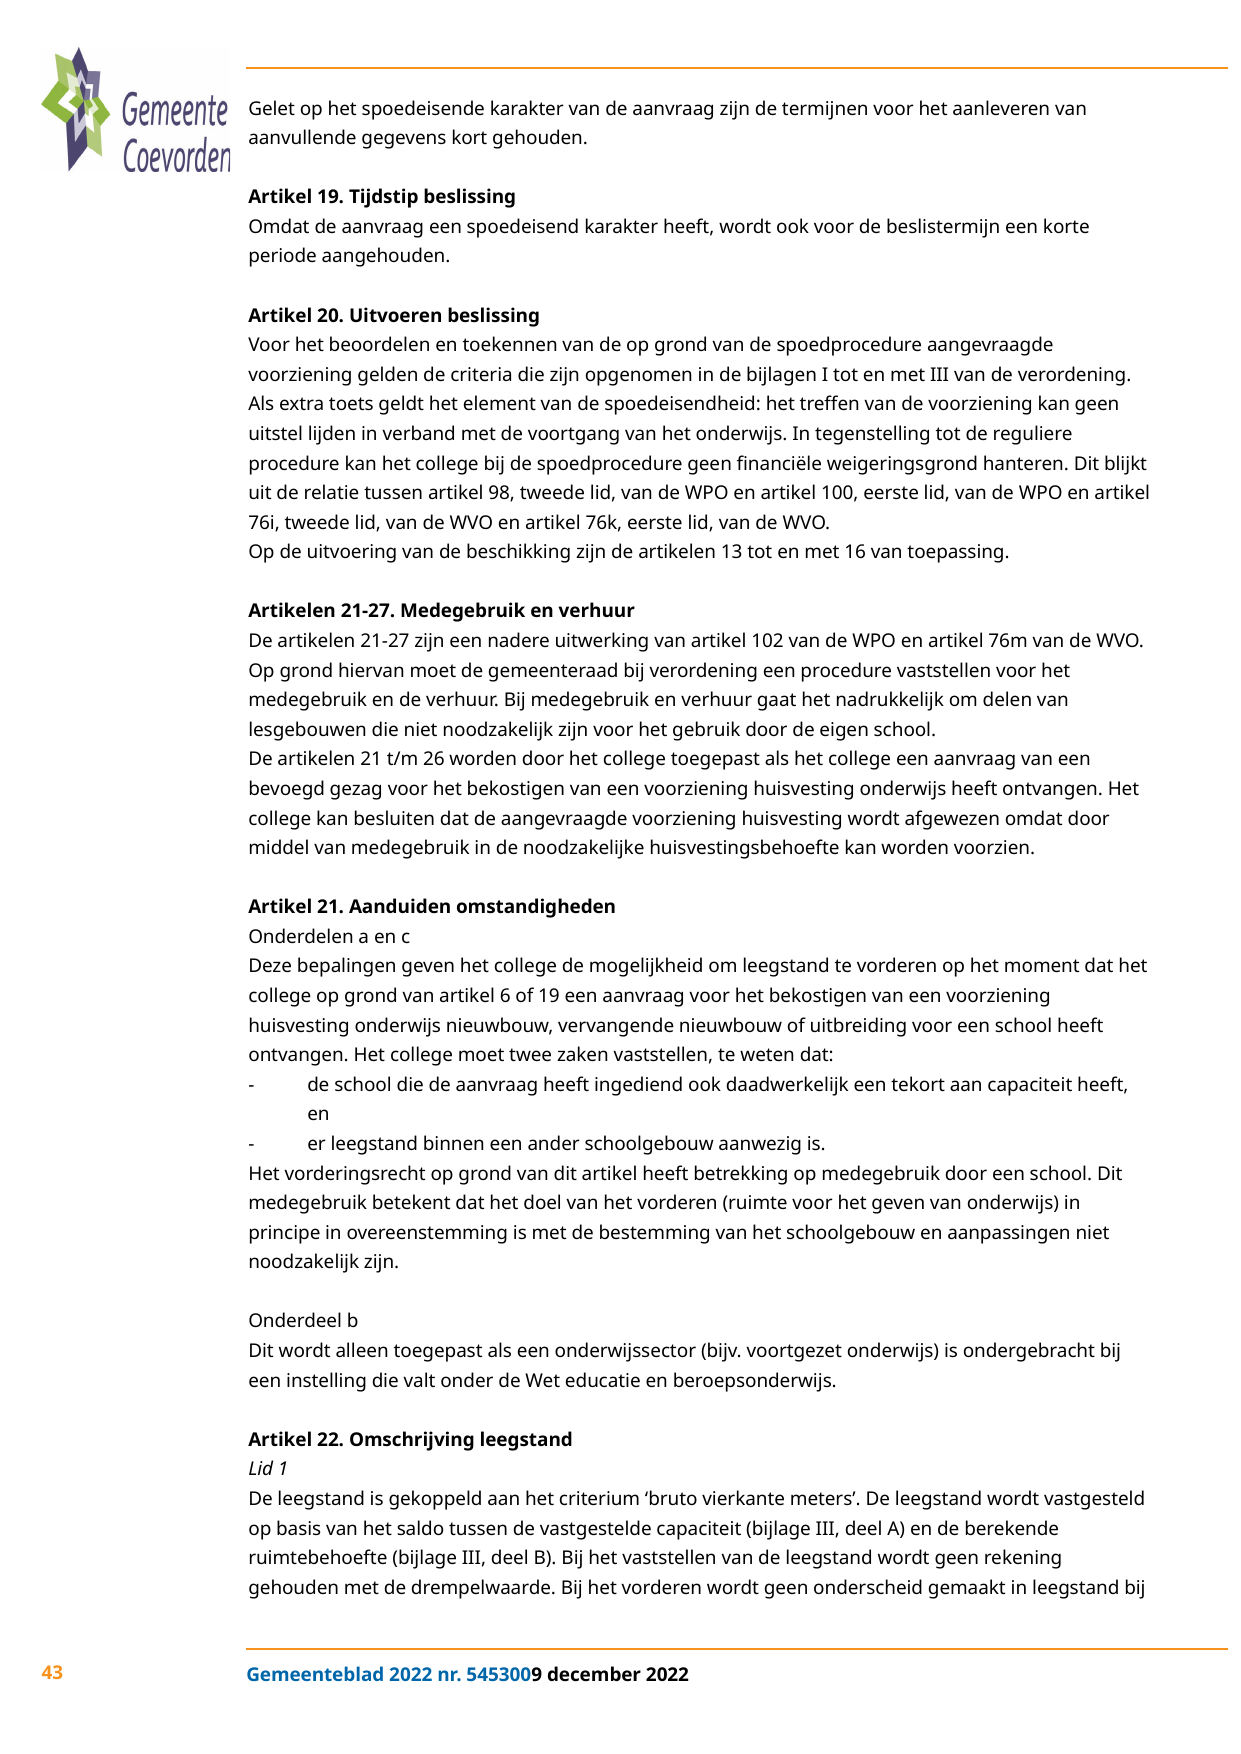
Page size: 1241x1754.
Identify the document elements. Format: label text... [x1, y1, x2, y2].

text Onderdeel b [248, 1308, 1152, 1333]
text Omdat de aanvraag een spoedeisend karakter heeft, wordt ook voor de beslistermijn een korte periode aangehouden. [248, 213, 1152, 268]
text Onderdelen a en c [248, 923, 1152, 949]
text Artikel 19. Tijdstip beslissing [248, 183, 1152, 209]
text De artikelen 21 t/m 26 worden door het college toegepast als het college een aanvraag van een bevoegd gezag voor het bekostigen van een voorziening huisvesting onderwijs heeft ontvangen. Het college kan besluiten dat de aangevraagde voorziening huisvesting wordt afgewezen omdat door middel van medegebruik in de noodzakelijke huisvestingsbehoefte kan worden voorzien. [248, 746, 1152, 860]
picture [41, 47, 231, 172]
text De leegstand is gekoppeld aan het criterium ‘bruto vierkante meters’. De leegstand wordt vastgesteld op basis van het saldo tussen de vastgestelde capaciteit (bijlage III, deel A) en de berekende ruimtebehoefte (bijlage III, deel B). Bij het vaststellen van de leegstand wordt geen rekening gehouden met de drempelwaarde. Bij het vorderen wordt geen onderscheid gemaakt in leegstand bij [248, 1485, 1152, 1600]
text Het vorderingsrecht op grond van dit artikel heeft betrekking op medegebruik door een school. Dit medegebruik betekent dat het doel van het vorderen (ruimte voor het geven van onderwijs) in principe in overeenstemming is met de bestemming van het schoolgebouw en aanpassingen niet noodzakelijk zijn. [248, 1160, 1152, 1274]
text Deze bepalingen geven het college de mogelijkheid om leegstand te vorderen op het moment dat het college op grond van artikel 6 of 19 een aanvraag voor het bekostigen van een voorziening huisvesting onderwijs nieuwbouw, vervangende nieuwbouw of uitbreiding voor een school heeft ontvangen. Het college moet twee zaken vaststellen, te weten dat: [248, 953, 1152, 1067]
text Gelet op het spoedeisende karakter van de aanvraag zijn de termijnen voor het aanleveren van aanvullende gegevens kort gehouden. [248, 95, 1152, 150]
text De artikelen 21-27 zijn een nadere uitwerking van artikel 102 van de WPO en artikel 76m van de WVO. Op grond hiervan moet de gemeenteraad bij verordening een procedure vaststellen voor het medegebruik en de verhuur. Bij medegebruik en verhuur gaat het nadrukkelijk om delen van lesgebouwen die niet noodzakelijk zijn voor het gebruik door de eigen school. [248, 627, 1152, 742]
text Lid 1 [248, 1456, 1152, 1481]
text Artikel 21. Aanduiden omstandigheden [248, 893, 1152, 919]
text Voor het beoordelen en toekennen van de op grond van de spoedprocedure aangevraagde voorziening gelden de criteria die zijn opgenomen in de bijlagen I tot en met III van de verordening. Als extra toets geldt het element van de spoedeisendheid: het treffen van de voorziening kan geen uitstel lijden in verband met de voortgang van het onderwijs. In tegenstelling tot de reguliere procedure kan het college bij de spoedprocedure geen financiële weigeringsgrond hanteren. Dit blijkt uit de relatie tussen artikel 98, tweede lid, van de WPO en artikel 100, eerste lid, van de WPO en artikel 76i, tweede lid, van de WVO en artikel 76k, eerste lid, van de WVO. [248, 331, 1152, 535]
list de school die de aanvraag heeft ingediend ook daadwerkelijk een tekort aan capaciteit heeft, en [248, 1071, 1152, 1126]
text Op de uitvoering van de beschikking zijn de artikelen 13 tot en met 16 van toepassing. [248, 538, 1152, 564]
text Dit wordt alleen toegepast als een onderwijssector (bijv. voortgezet onderwijs) is ondergebracht bij een instelling die valt onder de Wet educatie en beroepsonderwijs. [248, 1337, 1152, 1393]
text Artikelen 21-27. Medegebruik en verhuur [248, 598, 1152, 623]
text Artikel 20. Uitvoeren beslissing [248, 302, 1152, 328]
text Artikel 22. Omschrijving leegstand [248, 1426, 1152, 1452]
list er leegstand binnen een ander schoolgebouw aanwezig is. [248, 1130, 1152, 1156]
